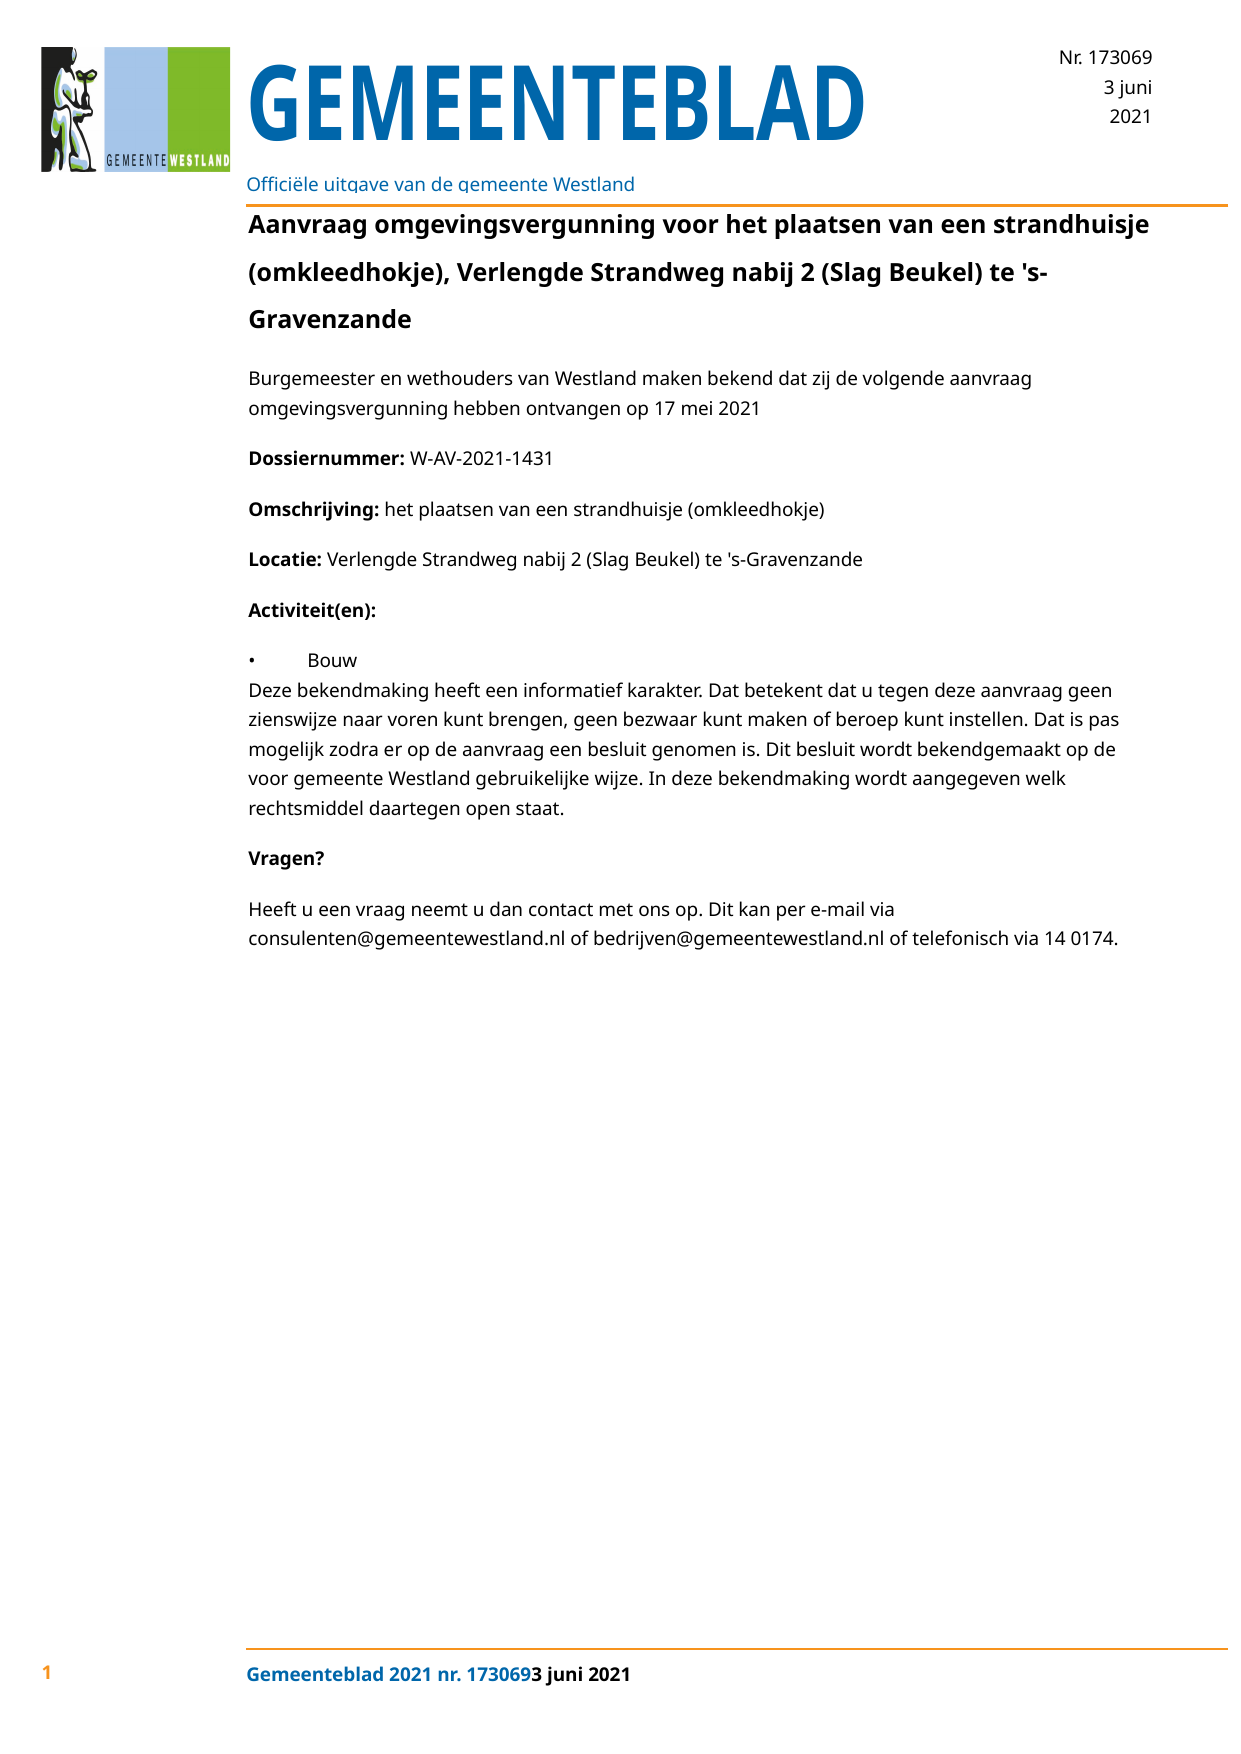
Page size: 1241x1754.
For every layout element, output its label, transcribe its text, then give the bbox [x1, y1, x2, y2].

text Burgemeester en wethouders van Westland maken bekend dat zij de volgende aanvraag omgevingsvergunning hebben ontvangen op 17 mei 2021 [248, 366, 1152, 421]
text Dossiernummer: W-AV-2021-1431 [248, 446, 1152, 471]
text Deze bekendmaking heeft een informatief karakter. Dat betekent dat u tegen deze aanvraag geen zienswijze naar voren kunt brengen, geen bezwaar kunt maken of beroep kunt instellen. Dat is pas mogelijk zodra er op de aanvraag een besluit genomen is. Dit besluit wordt bekendgemaakt op de voor gemeente Westland gebruikelijke wijze. In deze bekendmaking wordt aangegeven welk rechtsmiddel daartegen open staat. [248, 677, 1152, 821]
text Locatie: Verlengde Strandweg nabij 2 (Slag Beukel) te 's-Gravenzande [248, 546, 1152, 572]
picture [41, 47, 231, 172]
text Activiteit(en): [248, 597, 1152, 622]
text Vragen? [248, 846, 1152, 871]
text Heeft u een vraag neemt u dan contact met ons op. Dit kan per e-mail via consulenten@gemeentewestland.nl of bedrijven@gemeentewestland.nl of telefonisch via 14 0174. [248, 896, 1152, 951]
text Omschrijving: het plaatsen van een strandhuisje (omkleedhokje) [248, 496, 1152, 522]
text Aanvraag omgevingsvergunning voor het plaatsen van een strandhuisje (omkleedhokje), Verlengde Strandweg nabij 2 (Slag Beukel) te 's-Gravenzande [248, 207, 1152, 336]
list Bouw [248, 647, 1152, 673]
